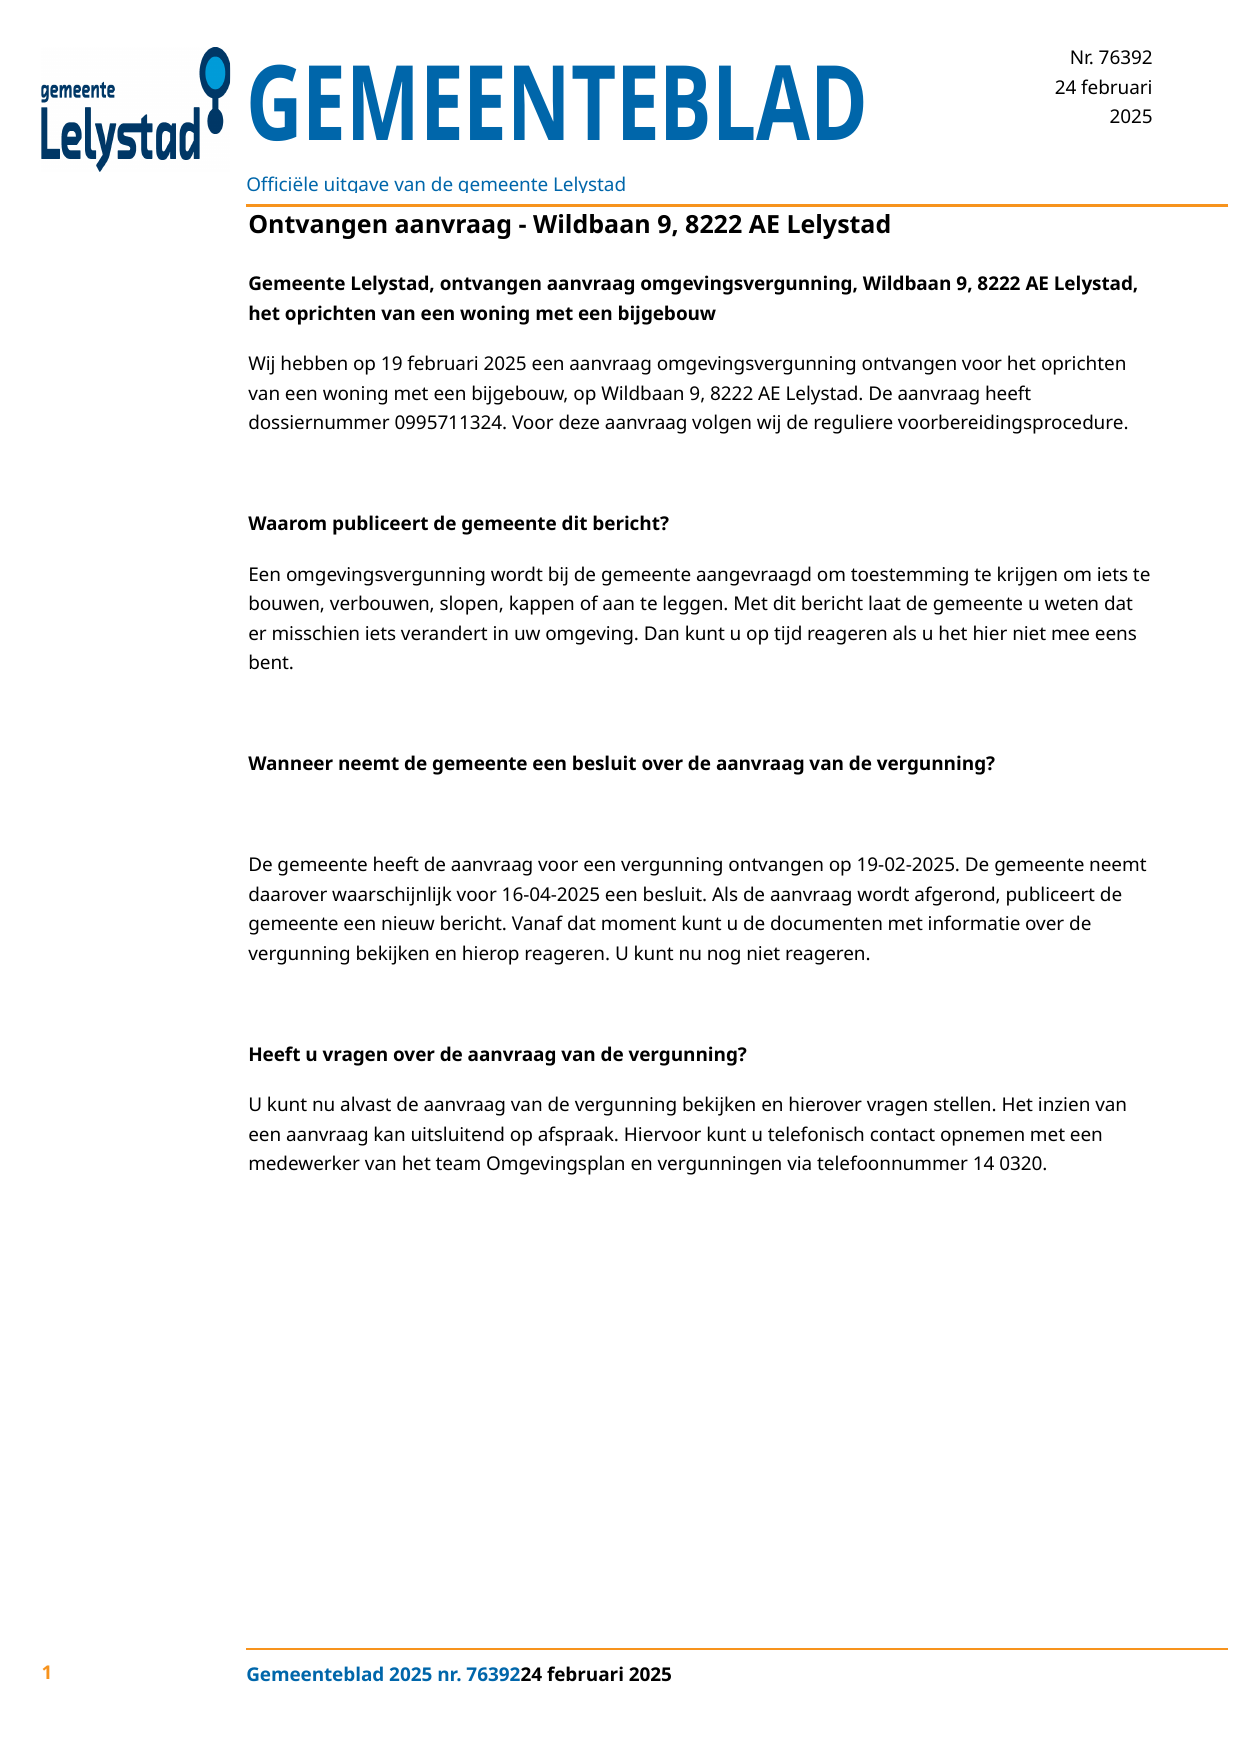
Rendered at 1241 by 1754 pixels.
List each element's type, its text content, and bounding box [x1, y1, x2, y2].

text Wanneer neemt de gemeente een besluit over de aanvraag van de vergunning? [248, 750, 1152, 776]
picture [41, 47, 231, 172]
text Gemeente Lelystad, ontvangen aanvraag omgevingsvergunning, Wildbaan 9, 8222 AE Lelystad, het oprichten van een woning met een bijgebouw [248, 270, 1152, 326]
text Waarom publiceert de gemeente dit bericht? [248, 510, 1152, 536]
text Ontvangen aanvraag - Wildbaan 9, 8222 AE Lelystad [248, 207, 1152, 241]
text U kunt nu alvast de aanvraag van de vergunning bekijken en hierover vragen stellen. Het inzien van een aanvraag kan uitsluitend op afspraak. Hiervoor kunt u telefonisch contact opnemen met een medewerker van het team Omgevingsplan en vergunningen via telefoonnummer 14 0320. [248, 1091, 1152, 1176]
text Heeft u vragen over de aanvraag van de vergunning? [248, 1041, 1152, 1066]
text De gemeente heeft de aanvraag voor een vergunning ontvangen op 19-02-2025. De gemeente neemt daarover waarschijnlijk voor 16-04-2025 een besluit. Als de aanvraag wordt afgerond, publiceert de gemeente een nieuw bericht. Vanaf dat moment kunt u de documenten met informatie over de vergunning bekijken en hierop reageren. U kunt nu nog niet reageren. [248, 851, 1152, 966]
text Een omgevingsvergunning wordt bij de gemeente aangevraagd om toestemming te krijgen om iets te bouwen, verbouwen, slopen, kappen of aan te leggen. Met dit bericht laat de gemeente u weten dat er misschien iets verandert in uw omgeving. Dan kunt u op tijd reageren als u het hier niet mee eens bent. [248, 561, 1152, 675]
text Wij hebben op 19 februari 2025 een aanvraag omgevingsvergunning ontvangen voor het oprichten van een woning met een bijgebouw, op Wildbaan 9, 8222 AE Lelystad. De aanvraag heeft dossiernummer 0995711324. Voor deze aanvraag volgen wij de reguliere voorbereidingsprocedure. [248, 350, 1152, 435]
